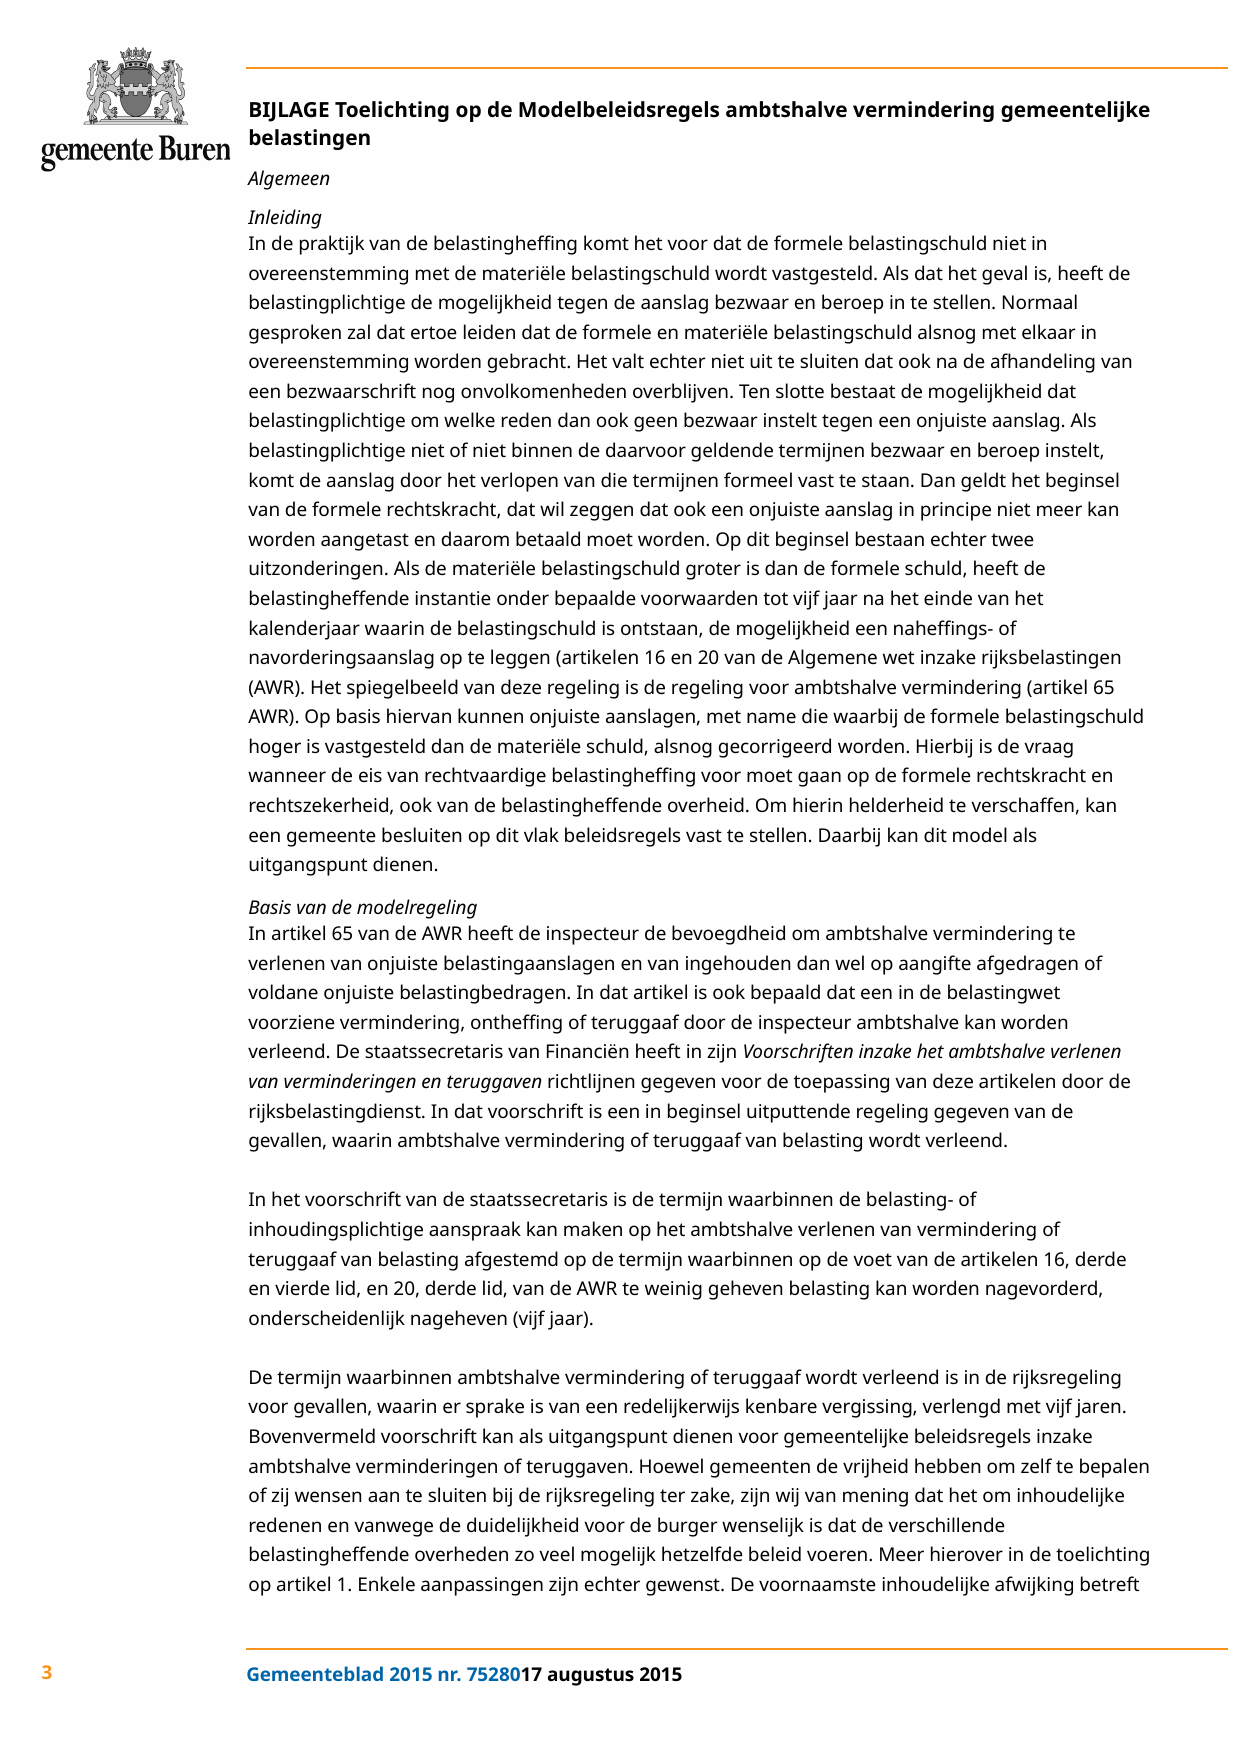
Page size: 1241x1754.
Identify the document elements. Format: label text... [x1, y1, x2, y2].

text Inleiding [248, 204, 1152, 230]
text Basis van de modelregeling [248, 894, 1152, 920]
text In artikel 65 van de AWR heeft de inspecteur de bevoegdheid om ambtshalve vermindering te verlenen van onjuiste belastingaanslagen en van ingehouden dan wel op aangifte afgedragen of voldane onjuiste belastingbedragen. In dat artikel is ook bepaald dat een in de belastingwet voorziene vermindering, ontheffing of teruggaaf door de inspecteur ambtshalve kan worden verleend. De staatssecretaris van Financiën heeft in zijn Voorschriften inzake het ambtshalve verlenen van verminderingen en teruggaven richtlijnen gegeven voor de toepassing van deze artikelen door de rijksbelastingdienst. In dat voorschrift is een in beginsel uitputtende regeling gegeven van de gevallen, waarin ambtshalve vermindering of teruggaaf van belasting wordt verleend. [248, 920, 1152, 1153]
text In het voorschrift van de staatssecretaris is de termijn waarbinnen de belasting- of inhoudingsplichtige aanspraak kan maken op het ambtshalve verlenen van vermindering of teruggaaf van belasting afgestemd op de termijn waarbinnen op de voet van de artikelen 16, derde en vierde lid, en 20, derde lid, van de AWR te weinig geheven belasting kan worden nagevorderd, onderscheidenlijk nageheven (vijf jaar). [248, 1187, 1152, 1331]
text In de praktijk van de belastingheffing komt het voor dat de formele belastingschuld niet in overeenstemming met de materiële belastingschuld wordt vastgesteld. Als dat het geval is, heeft de belastingplichtige de mogelijkheid tegen de aanslag bezwaar en beroep in te stellen. Normaal gesproken zal dat ertoe leiden dat de formele en materiële belastingschuld alsnog met elkaar in overeenstemming worden gebracht. Het valt echter niet uit te sluiten dat ook na de afhandeling van een bezwaarschrift nog onvolkomenheden overblijven. Ten slotte bestaat de mogelijkheid dat belastingplichtige om welke reden dan ook geen bezwaar instelt tegen een onjuiste aanslag. Als belastingplichtige niet of niet binnen de daarvoor geldende termijnen bezwaar en beroep instelt, komt de aanslag door het verlopen van die termijnen formeel vast te staan. Dan geldt het beginsel van de formele rechtskracht, dat wil zeggen dat ook een onjuiste aanslag in principe niet meer kan worden aangetast en daarom betaald moet worden. Op dit beginsel bestaan echter twee uitzonderingen. Als de materiële belastingschuld groter is dan de formele schuld, heeft de belastingheffende instantie onder bepaalde voorwaarden tot vijf jaar na het einde van het kalenderjaar waarin de belastingschuld is ontstaan, de mogelijkheid een naheffings- of navorderingsaanslag op te leggen (artikelen 16 en 20 van de Algemene wet inzake rijksbelastingen (AWR). Het spiegelbeeld van deze regeling is de regeling voor ambtshalve vermindering (artikel 65 AWR). Op basis hiervan kunnen onjuiste aanslagen, met name die waarbij de formele belastingschuld hoger is vastgesteld dan de materiële schuld, alsnog gecorrigeerd worden. Hierbij is de vraag wanneer de eis van rechtvaardige belastingheffing voor moet gaan op de formele rechtskracht en rechtszekerheid, ook van de belastingheffende overheid. Om hierin helderheid te verschaffen, kan een gemeente besluiten op dit vlak beleidsregels vast te stellen. Daarbij kan dit model als uitgangspunt dienen. [248, 230, 1152, 877]
text Algemeen [248, 165, 1152, 191]
text De termijn waarbinnen ambtshalve vermindering of teruggaaf wordt verleend is in de rijksregeling voor gevallen, waarin er sprake is van een redelijkerwijs kenbare vergissing, verlengd met vijf jaren. Bovenvermeld voorschrift kan als uitgangspunt dienen voor gemeentelijke beleidsregels inzake ambtshalve verminderingen of teruggaven. Hoewel gemeenten de vrijheid hebben om zelf te bepalen of zij wensen aan te sluiten bij de rijksregeling ter zake, zijn wij van mening dat het om inhoudelijke redenen en vanwege de duidelijkheid voor de burger wenselijk is dat de verschillende belastingheffende overheden zo veel mogelijk hetzelfde beleid voeren. Meer hierover in de toelichting op artikel 1. Enkele aanpassingen zijn echter gewenst. De voornaamste inhoudelijke afwijking betreft [248, 1364, 1152, 1597]
picture [41, 47, 231, 172]
text BIJLAGE Toelichting op de Modelbeleidsregels ambtshalve vermindering gemeentelijke belastingen [248, 95, 1152, 152]
